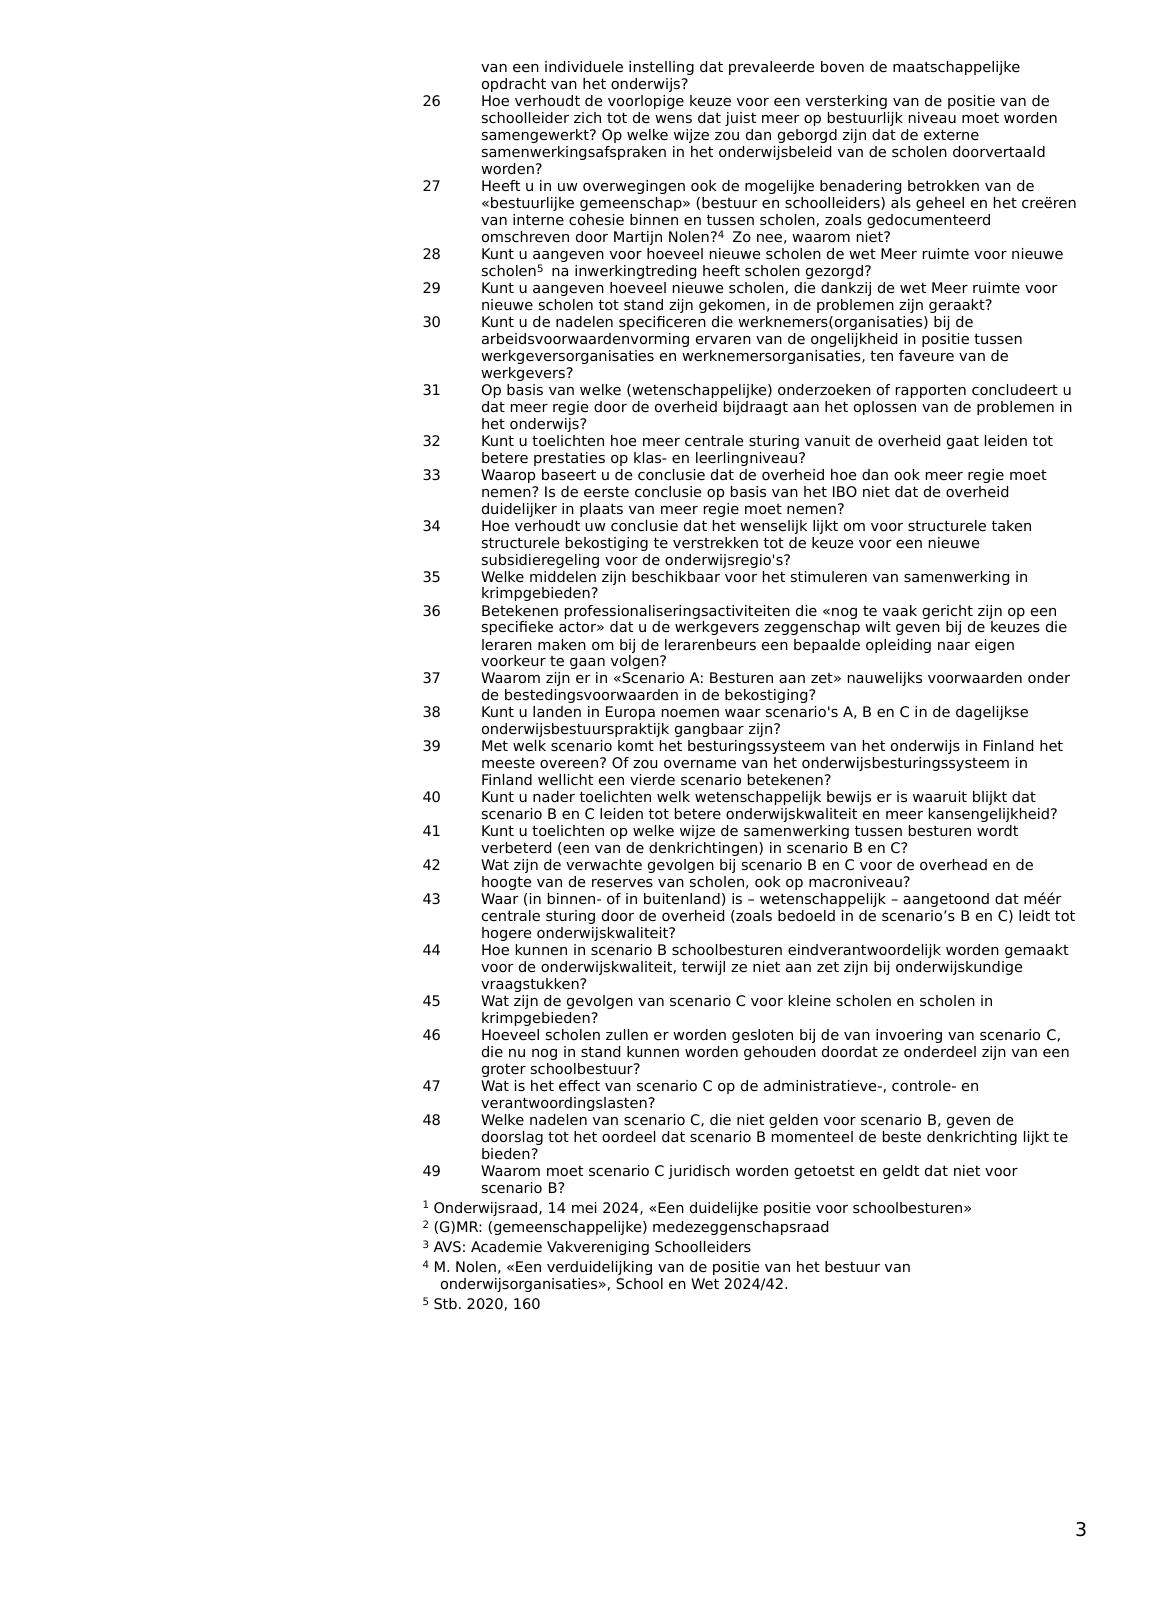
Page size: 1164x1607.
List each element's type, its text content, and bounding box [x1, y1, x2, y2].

table_cell Waar (in binnen- of in buitenland) is – wetenschappelijk – aangetoond dat méér centrale sturing door de overheid (zoals bedoeld in de scenario’s B en C) leidt tot hogere onderwijskwaliteit? [475, 891, 1087, 942]
table_cell Hoeveel scholen zullen er worden gesloten bij de van invoering van scenario C, die nu nog in stand kunnen worden gehouden doordat ze onderdeel zijn van een groter schoolbestuur? [475, 1027, 1087, 1078]
table_cell Wat zijn de verwachte gevolgen bij scenario B en C voor de overhead en de hoogte van de reserves van scholen, ook op macroniveau? [475, 857, 1087, 891]
table_cell 33 [422, 467, 475, 517]
table_cell 39 [422, 738, 475, 789]
table_cell Welke middelen zijn beschikbaar voor het stimuleren van samenwerking in krimpgebieden? [475, 569, 1087, 602]
table_cell Hoe kunnen in scenario B schoolbesturen eindverantwoordelijk worden gemaakt voor de onderwijskwaliteit, terwijl ze niet aan zet zijn bij onderwijskundige vraagstukken? [475, 942, 1087, 993]
table_cell Heeft u in uw overwegingen ook de mogelijke benadering betrokken van de «bestuurlijke gemeenschap» (bestuur en schoolleiders) als geheel en het creëren van interne cohesie binnen en tussen scholen, zoals gedocumenteerd omschreven door Martijn Nolen?4 Zo nee, waarom niet? [475, 178, 1087, 246]
table_cell 40 [422, 789, 475, 823]
table_cell [422, 59, 475, 93]
table_cell Hoe verhoudt de voorlopige keuze voor een versterking van de positie van de schoolleider zich tot de wens dat juist meer op bestuurlijk niveau moet worden samengewerkt? Op welke wijze zou dan geborgd zijn dat de externe samenwerkingsafspraken in het onderwijsbeleid van de scholen doorvertaald worden? [475, 93, 1087, 178]
table_cell 49 [422, 1163, 475, 1197]
table_cell 35 [422, 569, 475, 602]
table_cell Kunt u landen in Europa noemen waar scenario's A, B en C in de dagelijkse onderwijsbestuurspraktijk gangbaar zijn? [475, 704, 1087, 738]
table_cell 46 [422, 1027, 475, 1078]
table_cell Welke nadelen van scenario C, die niet gelden voor scenario B, geven de doorslag tot het oordeel dat scenario B momenteel de beste denkrichting lijkt te bieden? [475, 1112, 1087, 1163]
table_cell 47 [422, 1078, 475, 1112]
table_cell 37 [422, 670, 475, 704]
table_cell van een individuele instelling dat prevaleerde boven de maatschappelijke opdracht van het onderwijs? [475, 59, 1087, 93]
table_cell Kunt u toelichten hoe meer centrale sturing vanuit de overheid gaat leiden tot betere prestaties op klas- en leerlingniveau? [475, 433, 1087, 467]
table_cell 34 [422, 518, 475, 568]
table_cell 45 [422, 993, 475, 1027]
table_cell Waarom zijn er in «Scenario A: Besturen aan zet» nauwelijks voorwaarden onder de bestedingsvoorwaarden in de bekostiging? [475, 670, 1087, 704]
table_cell 26 [422, 93, 475, 178]
table_cell Kunt u aangeven hoeveel nieuwe scholen, die dankzij de wet Meer ruimte voor nieuwe scholen tot stand zijn gekomen, in de problemen zijn geraakt? [475, 280, 1087, 314]
table_cell Wat zijn de gevolgen van scenario C voor kleine scholen en scholen in krimpgebieden? [475, 993, 1087, 1027]
table_cell 36 [422, 603, 475, 670]
table_cell Kunt u aangeven voor hoeveel nieuwe scholen de wet Meer ruimte voor nieuwe scholen5 na inwerkingtreding heeft scholen gezorgd? [475, 246, 1087, 280]
table_cell 44 [422, 942, 475, 993]
table_cell Betekenen professionaliseringsactiviteiten die «nog te vaak gericht zijn op een specifieke actor» dat u de werkgevers zeggenschap wilt geven bij de keuzes die leraren maken om bij de lerarenbeurs een bepaalde opleiding naar eigen voorkeur te gaan volgen? [475, 603, 1087, 670]
table_cell Met welk scenario komt het besturingssysteem van het onderwijs in Finland het meeste overeen? Of zou overname van het onderwijsbesturingssysteem in Finland wellicht een vierde scenario betekenen? [475, 738, 1087, 789]
table_cell 30 [422, 314, 475, 382]
table_cell Kunt u toelichten op welke wijze de samenwerking tussen besturen wordt verbeterd (een van de denkrichtingen) in scenario B en C? [475, 823, 1087, 857]
table_cell 27 [422, 178, 475, 246]
table_cell 1 Onderwijsraad, 14 mei 2024, «Een duidelijke positie voor schoolbesturen» 2 (G)MR: (gemeenschappelijke) medezeggenschapsraad 3 AVS: Academie Vakvereniging Schoolleiders 4 M. Nolen, «Een verduidelijking van de positie van het bestuur van onderwijsorganisaties», School en Wet 2024/42. 5 Stb. 2020, 160 [422, 1197, 1087, 1312]
table_cell 41 [422, 823, 475, 857]
table_cell 48 [422, 1112, 475, 1163]
table_cell 38 [422, 704, 475, 738]
table_cell Kunt u nader toelichten welk wetenschappelijk bewijs er is waaruit blijkt dat scenario B en C leiden tot betere onderwijskwaliteit en meer kansengelijkheid? [475, 789, 1087, 823]
table_cell Kunt u de nadelen specificeren die werknemers(organisaties) bij de arbeidsvoorwaardenvorming ervaren van de ongelijkheid in positie tussen werkgeversorganisaties en werknemersorganisaties, ten faveure van de werkgevers? [475, 314, 1087, 382]
table_cell 31 [422, 382, 475, 433]
table_cell Op basis van welke (wetenschappelijke) onderzoeken of rapporten concludeert u dat meer regie door de overheid bijdraagt aan het oplossen van de problemen in het onderwijs? [475, 382, 1087, 433]
table_cell Waarom moet scenario C juridisch worden getoetst en geldt dat niet voor scenario B? [475, 1163, 1087, 1197]
table_cell Hoe verhoudt uw conclusie dat het wenselijk lijkt om voor structurele taken structurele bekostiging te verstrekken tot de keuze voor een nieuwe subsidieregeling voor de onderwijsregio's? [475, 518, 1087, 568]
table_cell 43 [422, 891, 475, 942]
table_cell 28 [422, 246, 475, 280]
table_cell Wat is het effect van scenario C op de administratieve-, controle- en verantwoordingslasten? [475, 1078, 1087, 1112]
table_cell 42 [422, 857, 475, 891]
table_cell Waarop baseert u de conclusie dat de overheid hoe dan ook meer regie moet nemen? Is de eerste conclusie op basis van het IBO niet dat de overheid duidelijker in plaats van meer regie moet nemen? [475, 467, 1087, 517]
table_cell 29 [422, 280, 475, 314]
table_cell 32 [422, 433, 475, 467]
